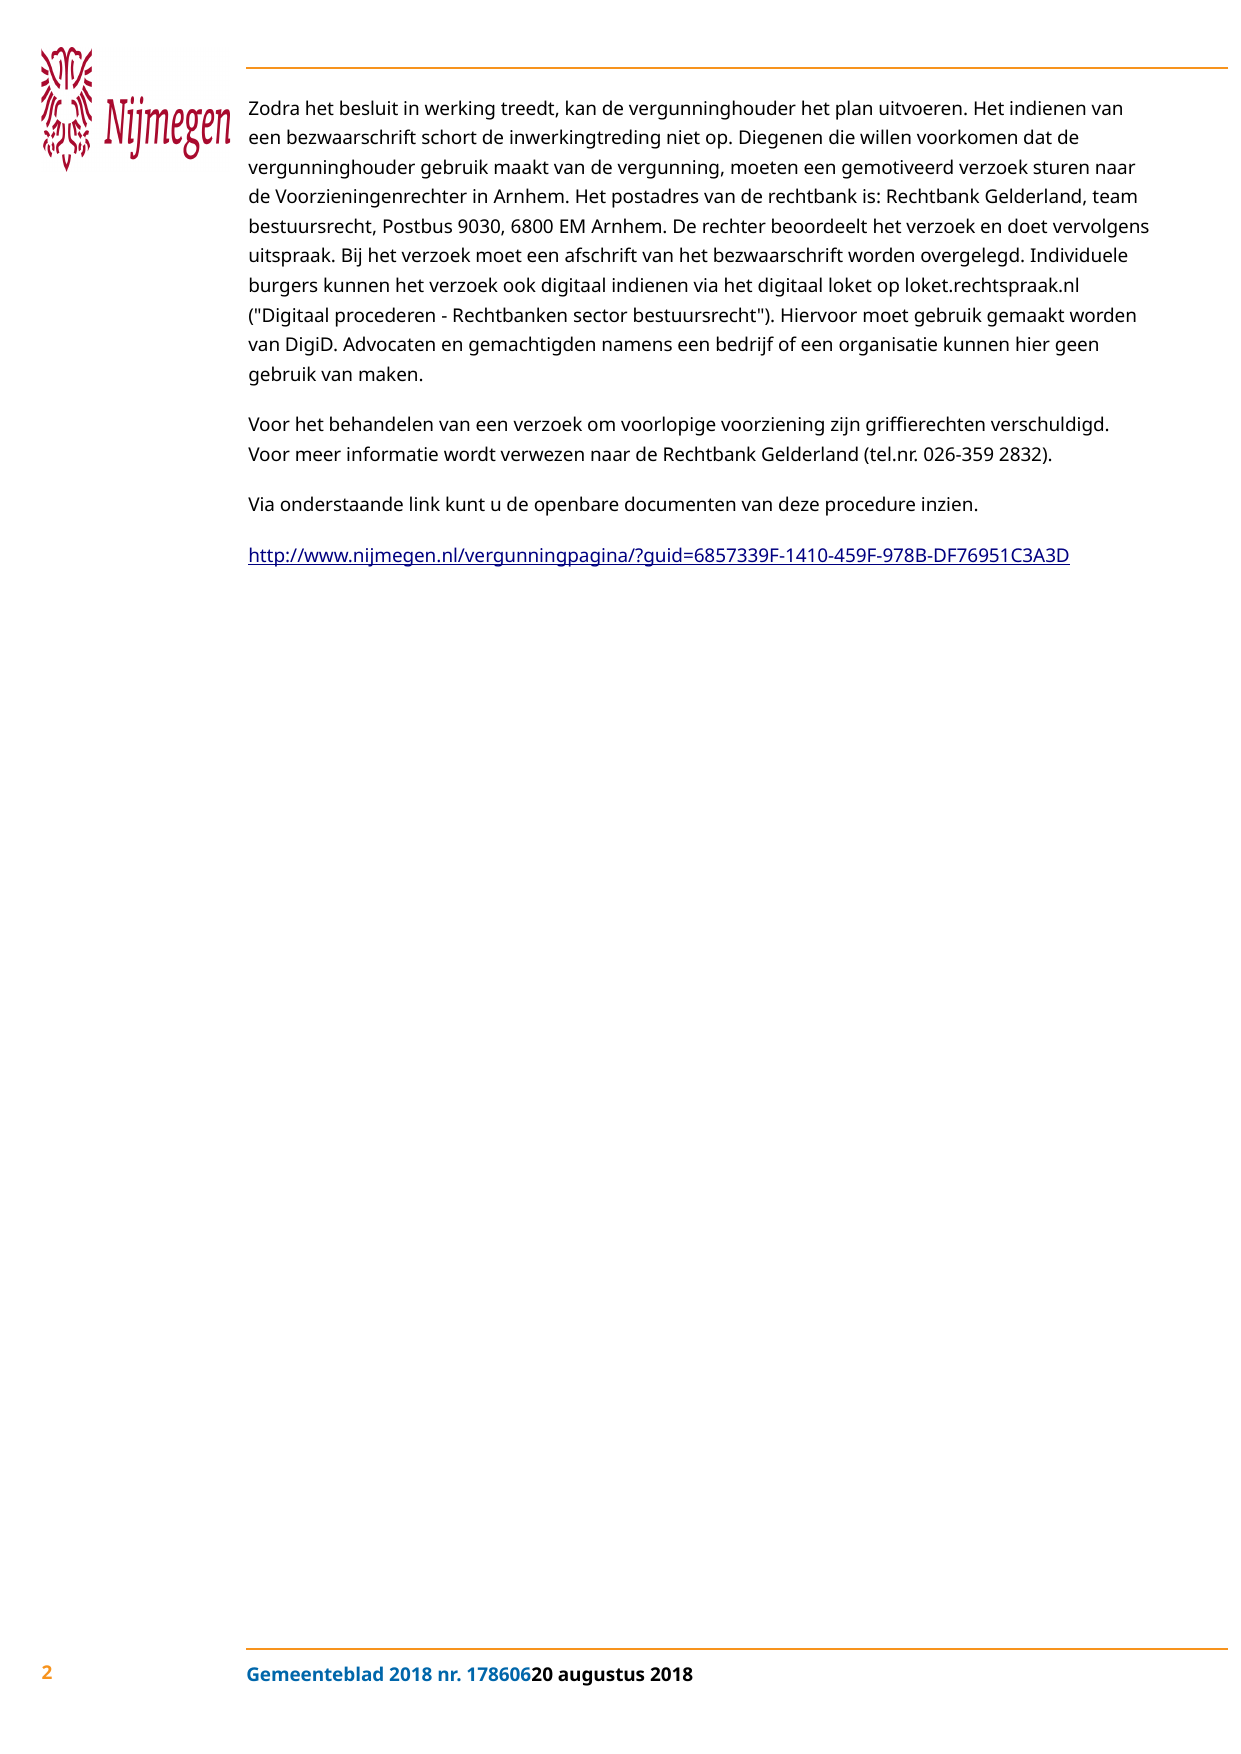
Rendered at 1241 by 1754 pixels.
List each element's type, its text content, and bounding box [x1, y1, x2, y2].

picture [41, 47, 231, 172]
text Via onderstaande link kunt u de openbare documenten van deze procedure inzien. [248, 491, 1152, 517]
text http://www.nijmegen.nl/vergunningpagina/?guid=6857339F-1410-459F-978B-DF76951C3A3D [248, 542, 1152, 568]
text Zodra het besluit in werking treedt, kan de vergunninghouder het plan uitvoeren. Het indienen van een bezwaarschrift schort de inwerkingtreding niet op. Diegenen die willen voorkomen dat de vergunninghouder gebruik maakt van de vergunning, moeten een gemotiveerd verzoek sturen naar de Voorzieningenrechter in Arnhem. Het postadres van de rechtbank is: Rechtbank Gelderland, team bestuursrecht, Postbus 9030, 6800 EM Arnhem. De rechter beoordeelt het verzoek en doet vervolgens uitspraak. Bij het verzoek moet een afschrift van het bezwaarschrift worden overgelegd. Individuele burgers kunnen het verzoek ook digitaal indienen via het digitaal loket op loket.rechtspraak.nl ("Digitaal procederen - Rechtbanken sector bestuursrecht"). Hiervoor moet gebruik gemaakt worden van DigiD. Advocaten en gemachtigden namens een bedrijf of een organisatie kunnen hier geen gebruik van maken. [248, 95, 1152, 387]
text Voor het behandelen van een verzoek om voorlopige voorziening zijn griffierechten verschuldigd. Voor meer informatie wordt verwezen naar de Rechtbank Gelderland (tel.nr. 026-359 2832). [248, 411, 1152, 467]
